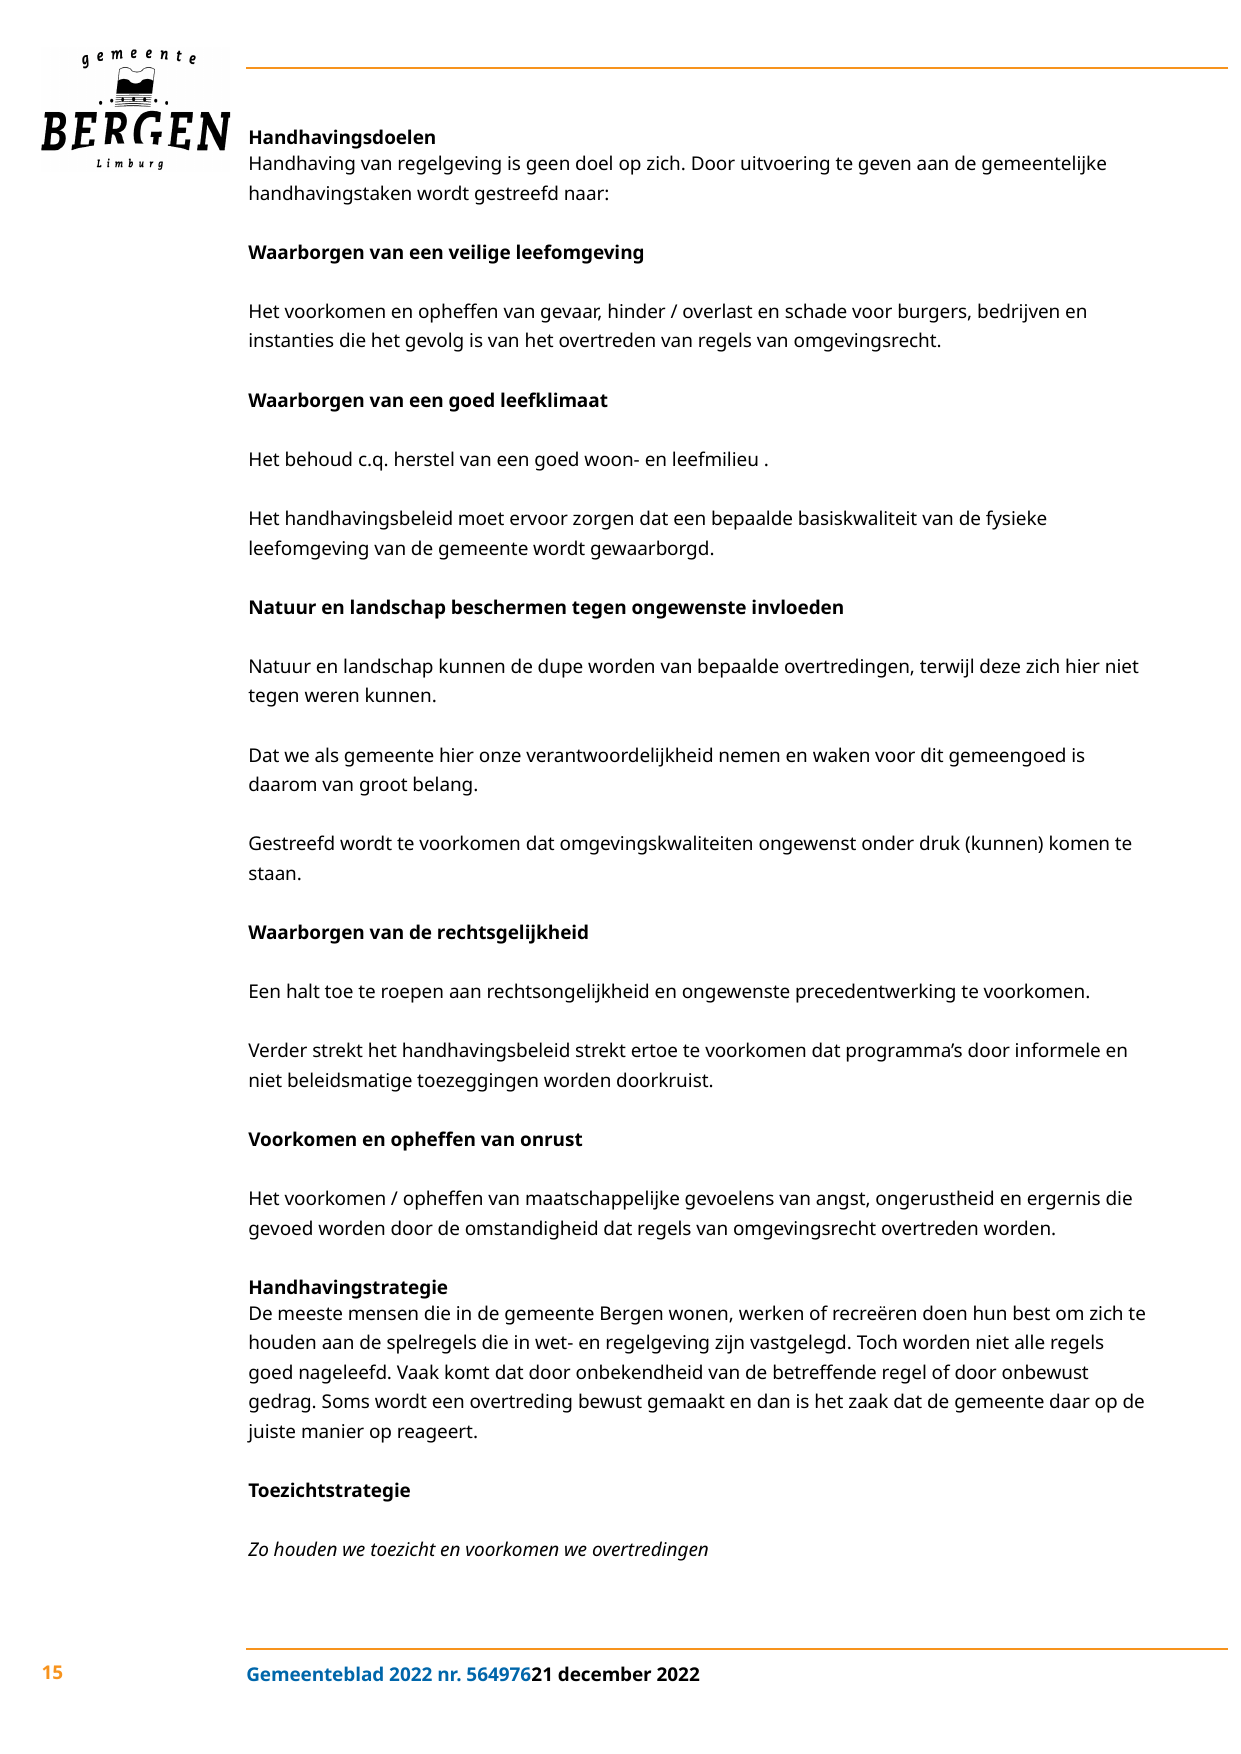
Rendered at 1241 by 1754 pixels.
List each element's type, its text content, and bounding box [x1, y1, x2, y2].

text Waarborgen van een goed leefklimaat [248, 387, 1152, 412]
text Het voorkomen en opheffen van gevaar, hinder / overlast en schade voor burgers, bedrijven en instanties die het gevolg is van het overtreden van regels van omgevingsrecht. [248, 298, 1152, 353]
text Waarborgen van een veilige leefomgeving [248, 239, 1152, 264]
text Verder strekt het handhavingsbeleid strekt ertoe te voorkomen dat programma’s door informele en niet beleidsmatige toezeggingen worden doorkruist. [248, 1038, 1152, 1093]
text Dat we als gemeente hier onze verantwoordelijkheid nemen en waken voor dit gemeengoed is daarom van groot belang. [248, 742, 1152, 797]
text Voorkomen en opheffen van onrust [248, 1126, 1152, 1152]
text Een halt toe te roepen aan rechtsongelijkheid en ongewenste precedentwerking te voorkomen. [248, 978, 1152, 1004]
text Het handhavingsbeleid moet ervoor zorgen dat een bepaalde basiskwaliteit van de fysieke leefomgeving van de gemeente wordt gewaarborgd. [248, 505, 1152, 560]
text Handhavingstrategie [248, 1274, 1152, 1300]
text Het behoud c.q. herstel van een goed woon- en leefmilieu . [248, 446, 1152, 472]
text Waarborgen van de rechtsgelijkheid [248, 919, 1152, 945]
picture [41, 47, 231, 172]
text Zo houden we toezicht en voorkomen we overtredingen [248, 1537, 1152, 1562]
text Natuur en landschap kunnen de dupe worden van bepaalde overtredingen, terwijl deze zich hier niet tegen weren kunnen. [248, 653, 1152, 708]
text Het voorkomen / opheffen van maatschappelijke gevoelens van angst, ongerustheid en ergernis die gevoed worden door de omstandigheid dat regels van omgevingsrecht overtreden worden. [248, 1186, 1152, 1241]
text Gestreefd wordt te voorkomen dat omgevingskwaliteiten ongewenst onder druk (kunnen) komen te staan. [248, 831, 1152, 886]
text De meeste mensen die in de gemeente Bergen wonen, werken of recreëren doen hun best om zich te houden aan de spelregels die in wet- en regelgeving zijn vastgelegd. Toch worden niet alle regels goed nageleefd. Vaak komt dat door onbekendheid van de betreffende regel of door onbewust gedrag. Soms wordt een overtreding bewust gemaakt en dan is het zaak dat de gemeente daar op de juiste manier op reageert. [248, 1300, 1152, 1444]
text Natuur en landschap beschermen tegen ongewenste invloeden [248, 594, 1152, 619]
text Toezichtstrategie [248, 1477, 1152, 1503]
text Handhaving van regelgeving is geen doel op zich. Door uitvoering te geven aan de gemeentelijke handhavingstaken wordt gestreefd naar: [248, 150, 1152, 205]
text Handhavingsdoelen [248, 124, 1152, 150]
